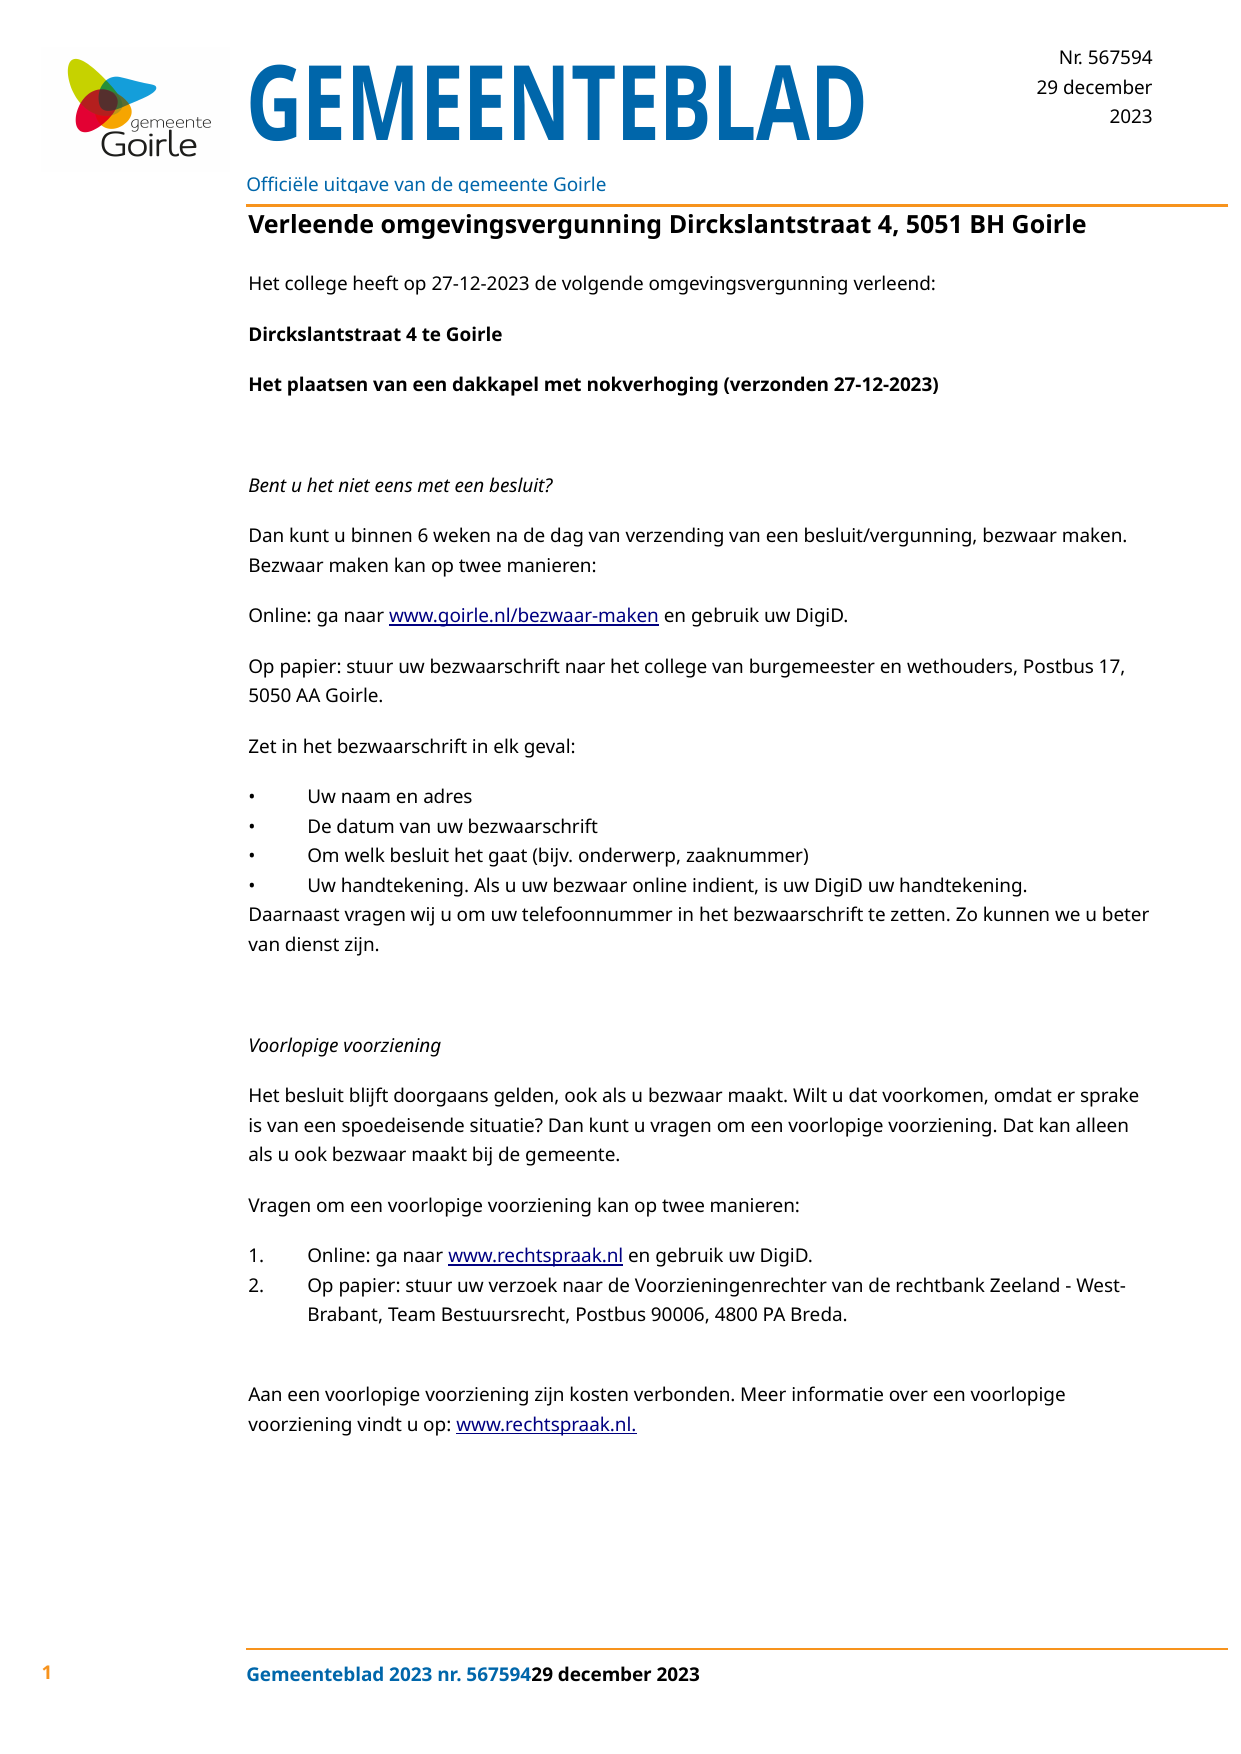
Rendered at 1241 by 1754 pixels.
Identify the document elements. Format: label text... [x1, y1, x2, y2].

text Bent u het niet eens met een besluit? [248, 472, 1152, 498]
list Op papier: stuur uw verzoek naar de Voorzieningenrechter van de rechtbank Zeeland - West-Brabant, Team Bestuursrecht, Postbus 90006, 4800 PA Breda. [248, 1272, 1152, 1327]
text Verleende omgevingsvergunning Dirckslantstraat 4, 5051 BH Goirle [248, 207, 1152, 241]
list Online: ga naar www.rechtspraak.nl en gebruik uw DigiD. [248, 1242, 1152, 1268]
list Om welk besluit het gaat (bijv. onderwerp, zaaknummer) [248, 842, 1152, 868]
text Dan kunt u binnen 6 weken na de dag van verzending van een besluit/vergunning, bezwaar maken. Bezwaar maken kan op twee manieren: [248, 522, 1152, 578]
text Online: ga naar www.goirle.nl/bezwaar-maken en gebruik uw DigiD. [248, 602, 1152, 628]
text Het plaatsen van een dakkapel met nokverhoging (verzonden 27-12-2023) [248, 371, 1152, 397]
text Voorlopige voorziening [248, 1032, 1152, 1058]
list De datum van uw bezwaarschrift [248, 813, 1152, 838]
text Het besluit blijft doorgaans gelden, ook als u bezwaar maakt. Wilt u dat voorkomen, omdat er sprake is van een spoedeisende situatie? Dan kunt u vragen om een voorlopige voorziening. Dat kan alleen als u ook bezwaar maakt bij de gemeente. [248, 1082, 1152, 1167]
list Uw naam en adres [248, 783, 1152, 809]
text Daarnaast vragen wij u om uw telefoonnummer in het bezwaarschrift te zetten. Zo kunnen we u beter van dienst zijn. [248, 902, 1152, 957]
text Het college heeft op 27-12-2023 de volgende omgevingsvergunning verleend: [248, 270, 1152, 296]
text Dirckslantstraat 4 te Goirle [248, 321, 1152, 346]
list Uw handtekening. Als u uw bezwaar online indient, is uw DigiD uw handtekening. [248, 872, 1152, 898]
picture [41, 47, 231, 172]
text Op papier: stuur uw bezwaarschrift naar het college van burgemeester en wethouders, Postbus 17, 5050 AA Goirle. [248, 653, 1152, 708]
text Aan een voorlopige voorziening zijn kosten verbonden. Meer informatie over een voorlopige voorziening vindt u op: www.rechtspraak.nl. [248, 1382, 1152, 1437]
text Vragen om een voorlopige voorziening kan op twee manieren: [248, 1192, 1152, 1218]
text Zet in het bezwaarschrift in elk geval: [248, 733, 1152, 758]
